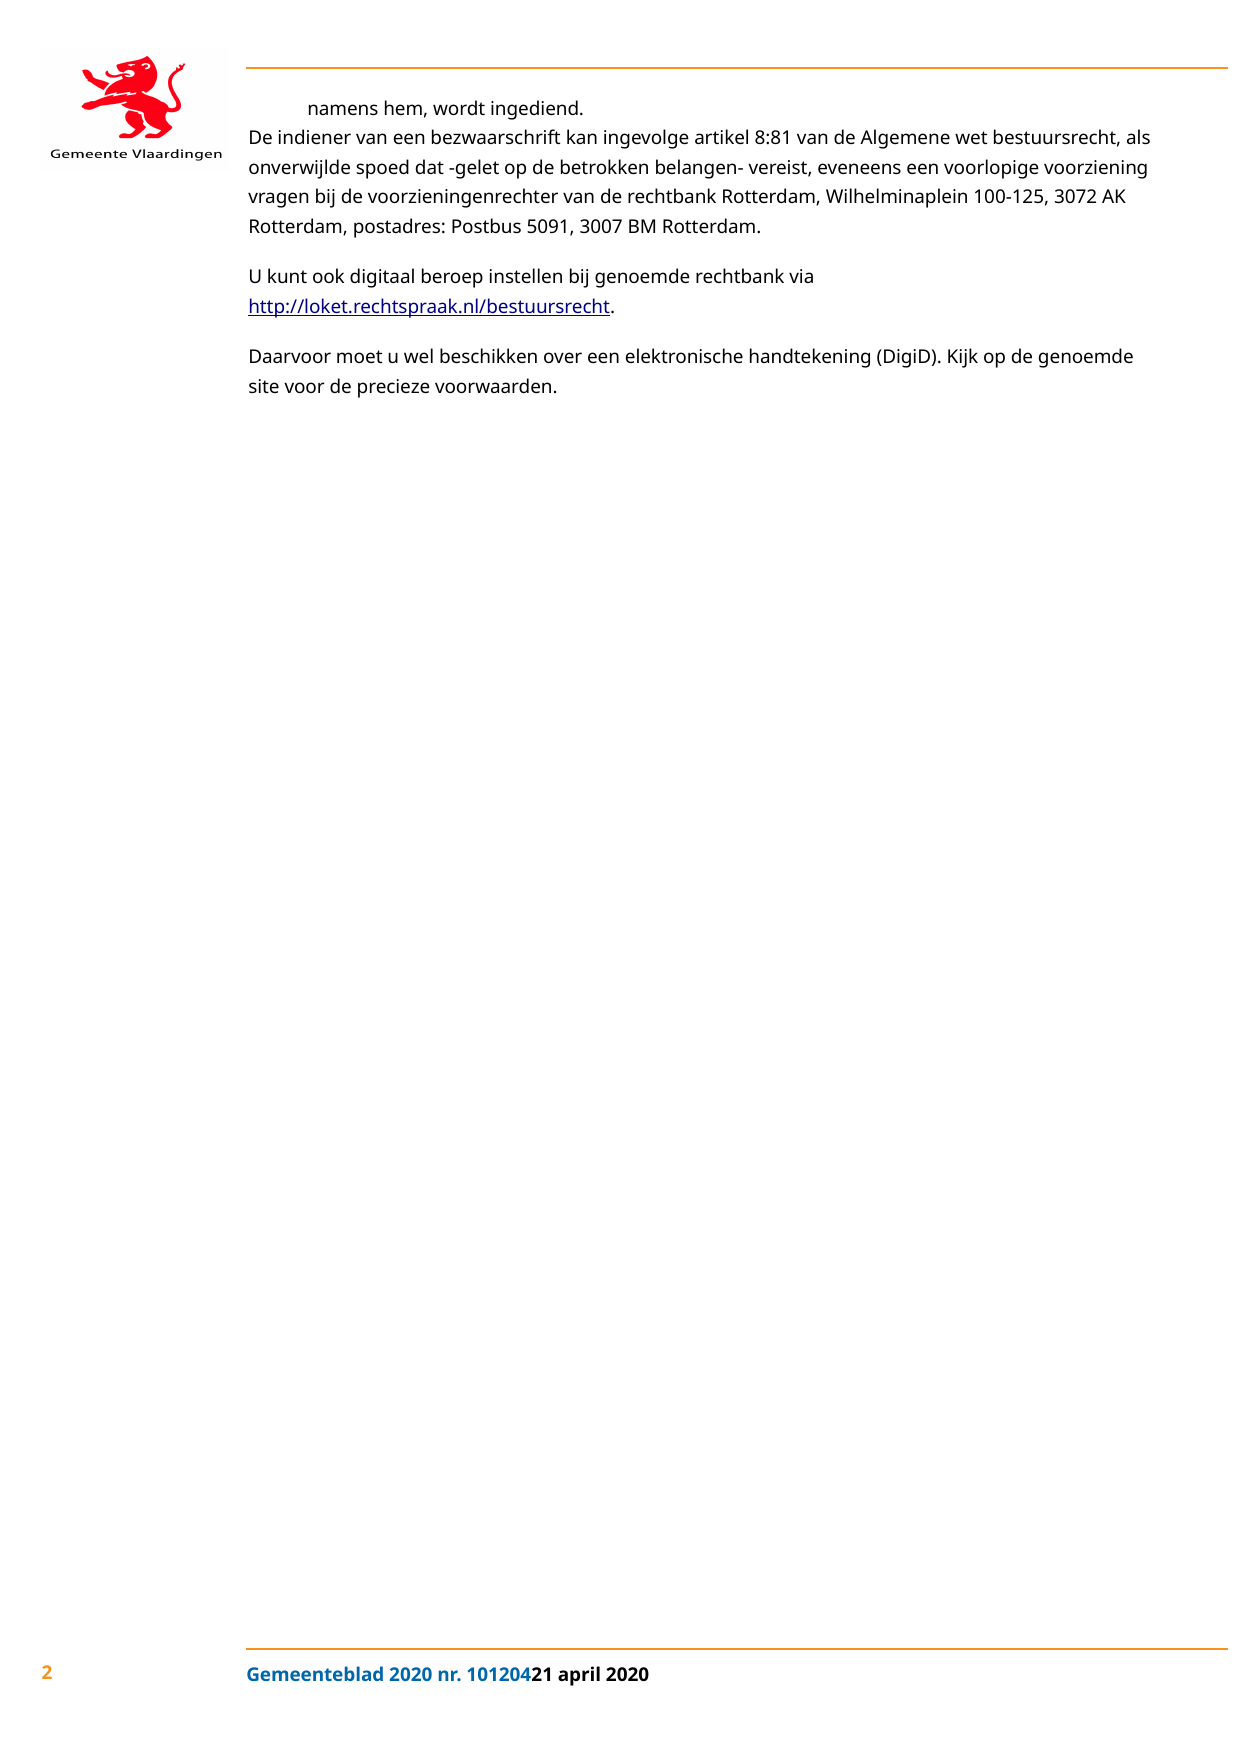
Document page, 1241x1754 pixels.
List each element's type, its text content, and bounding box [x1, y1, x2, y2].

text De indiener van een bezwaarschrift kan ingevolge artikel 8:81 van de Algemene wet bestuursrecht, als onverwijlde spoed dat -gelet op de betrokken belangen- vereist, eveneens een voorlopige voorziening vragen bij de voorzieningenrechter van de rechtbank Rotterdam, Wilhelminaplein 100-125, 3072 AK Rotterdam, postadres: Postbus 5091, 3007 BM Rotterdam. [248, 124, 1152, 239]
text Daarvoor moet u wel beschikken over een elektronische handtekening (DigiD). Kijk op de genoemde site voor de precieze voorwaarden. [248, 343, 1152, 399]
picture [41, 47, 231, 172]
list namens hem, wordt ingediend. [248, 95, 1152, 121]
text U kunt ook digitaal beroep instellen bij genoemde rechtbank via http://loket.rechtspraak.nl/bestuursrecht. [248, 263, 1152, 319]
